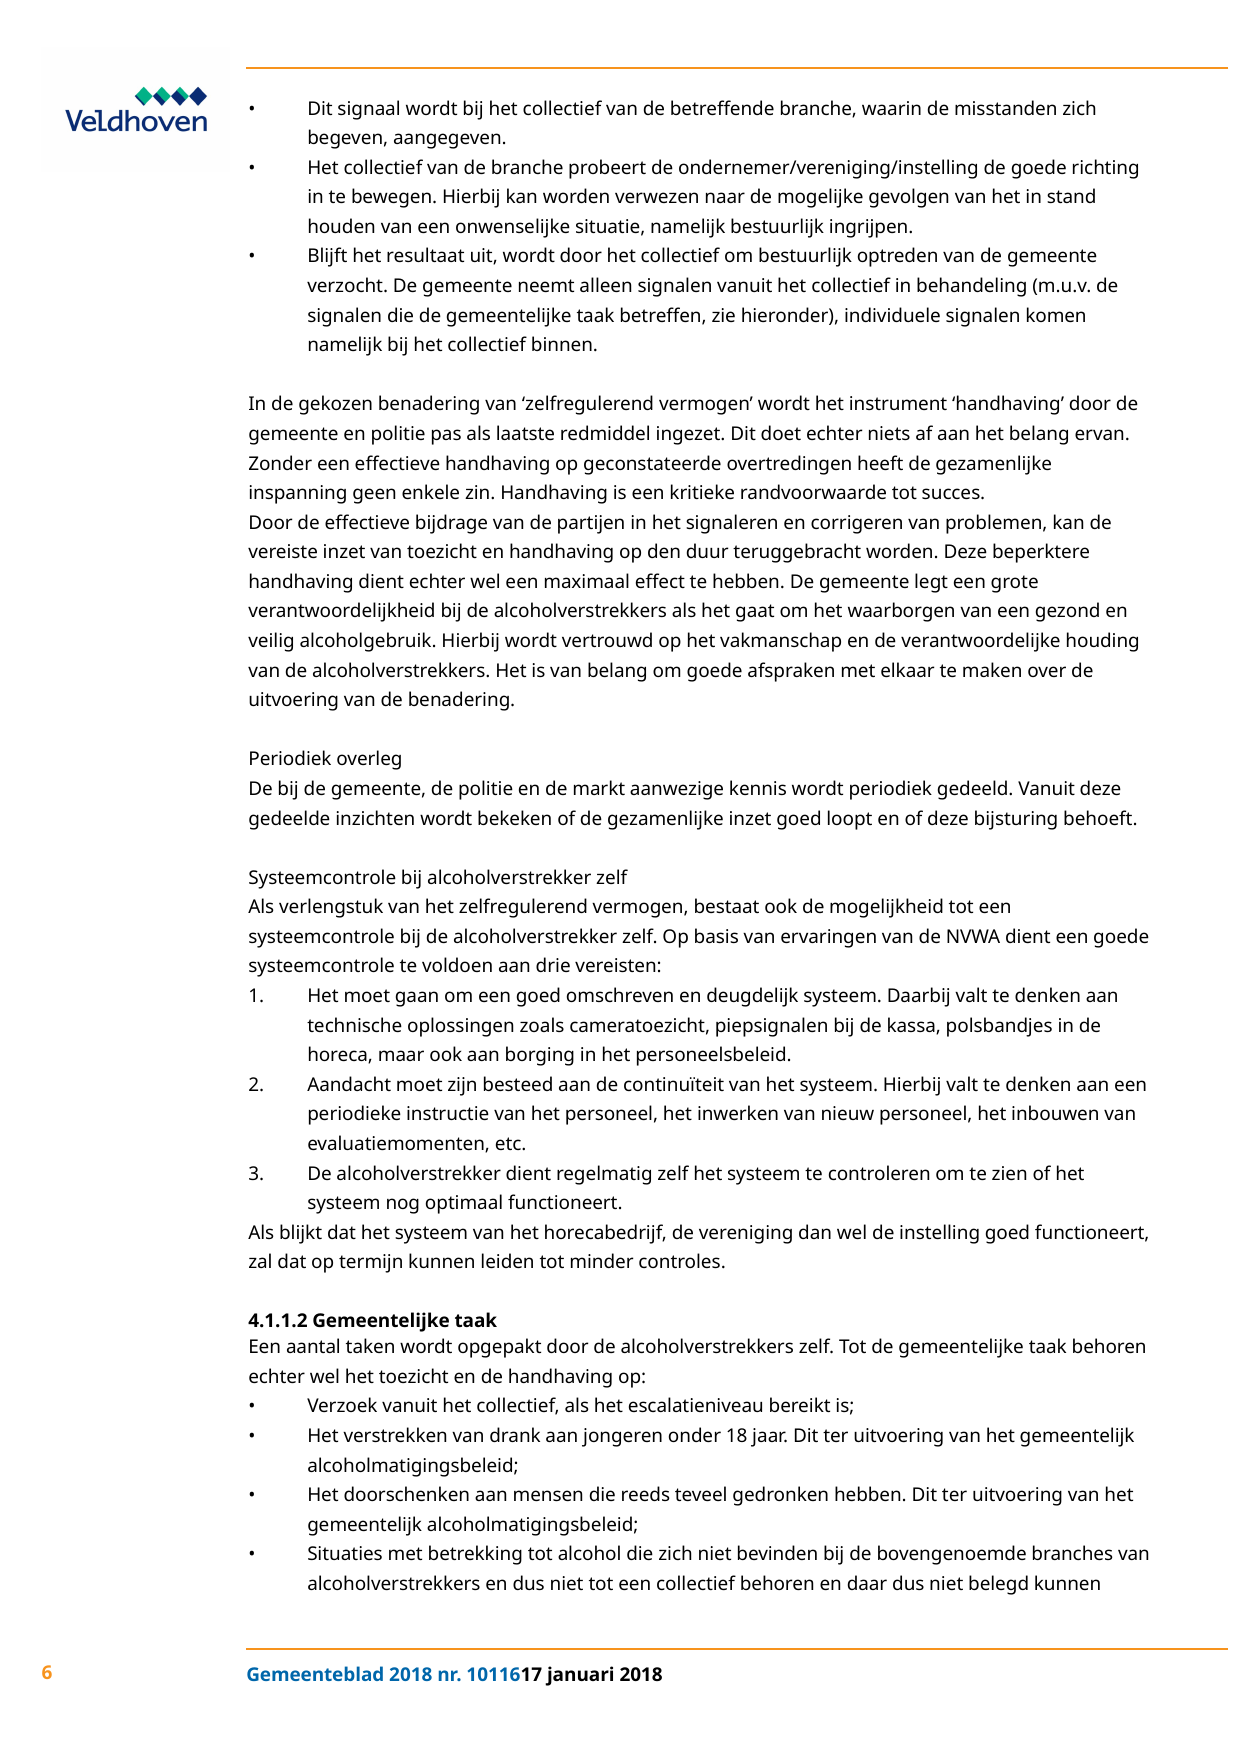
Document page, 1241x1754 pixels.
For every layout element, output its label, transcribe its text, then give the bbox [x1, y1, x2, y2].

picture [41, 47, 231, 172]
text Periodiek overleg [248, 746, 1152, 771]
text Systeemcontrole bij alcoholverstrekker zelf [248, 864, 1152, 890]
list Aandacht moet zijn besteed aan de continuïteit van het systeem. Hierbij valt te denken aan een periodieke instructie van het personeel, het inwerken van nieuw personeel, het inbouwen van evaluatiemomenten, etc. [248, 1071, 1152, 1156]
list Het moet gaan om een goed omschreven en deugdelijk systeem. Daarbij valt te denken aan technische oplossingen zoals cameratoezicht, piepsignalen bij de kassa, polsbandjes in de horeca, maar ook aan borging in het personeelsbeleid. [248, 982, 1152, 1067]
text 4.1.1.2 Gemeentelijke taak [248, 1308, 1152, 1333]
text Als blijkt dat het systeem van het horecabedrijf, de vereniging dan wel de instelling goed functioneert, zal dat op termijn kunnen leiden tot minder controles. [248, 1219, 1152, 1274]
list De alcoholverstrekker dient regelmatig zelf het systeem te controleren om te zien of het systeem nog optimaal functioneert. [248, 1160, 1152, 1215]
text De bij de gemeente, de politie en de markt aanwezige kennis wordt periodiek gedeeld. Vanuit deze gedeelde inzichten wordt bekeken of de gezamenlijke inzet goed loopt en of deze bijsturing behoeft. [248, 775, 1152, 831]
text In de gekozen benadering van ‘zelfregulerend vermogen’ wordt het instrument ‘handhaving’ door de gemeente en politie pas als laatste redmiddel ingezet. Dit doet echter niets af aan het belang ervan. Zonder een effectieve handhaving op geconstateerde overtredingen heeft de gezamenlijke inspanning geen enkele zin. Handhaving is een kritieke randvoorwaarde tot succes. [248, 391, 1152, 505]
text Door de effectieve bijdrage van de partijen in het signaleren en corrigeren van problemen, kan de vereiste inzet van toezicht en handhaving op den duur teruggebracht worden. Deze beperktere handhaving dient echter wel een maximaal effect te hebben. De gemeente legt een grote verantwoordelijkheid bij de alcoholverstrekkers als het gaat om het waarborgen van een gezond en veilig alcoholgebruik. Hierbij wordt vertrouwd op het vakmanschap en de verantwoordelijke houding van de alcoholverstrekkers. Het is van belang om goede afspraken met elkaar te maken over de uitvoering van de benadering. [248, 509, 1152, 712]
list Het verstrekken van drank aan jongeren onder 18 jaar. Dit ter uitvoering van het gemeentelijk alcoholmatigingsbeleid; [248, 1422, 1152, 1477]
list Blijft het resultaat uit, wordt door het collectief om bestuurlijk optreden van de gemeente verzocht. De gemeente neemt alleen signalen vanuit het collectief in behandeling (m.u.v. de signalen die de gemeentelijke taak betreffen, zie hieronder), individuele signalen komen namelijk bij het collectief binnen. [248, 243, 1152, 357]
list Het collectief van de branche probeert de ondernemer/vereniging/instelling de goede richting in te bewegen. Hierbij kan worden verwezen naar de mogelijke gevolgen van het in stand houden van een onwenselijke situatie, namelijk bestuurlijk ingrijpen. [248, 154, 1152, 239]
list Het doorschenken aan mensen die reeds teveel gedronken hebben. Dit ter uitvoering van het gemeentelijk alcoholmatigingsbeleid; [248, 1481, 1152, 1537]
text Een aantal taken wordt opgepakt door de alcoholverstrekkers zelf. Tot de gemeentelijke taak behoren echter wel het toezicht en de handhaving op: [248, 1333, 1152, 1389]
list Dit signaal wordt bij het collectief van de betreffende branche, waarin de misstanden zich begeven, aangegeven. [248, 95, 1152, 150]
list Verzoek vanuit het collectief, als het escalatieniveau bereikt is; [248, 1393, 1152, 1418]
list Situaties met betrekking tot alcohol die zich niet bevinden bij de bovengenoemde branches van alcoholverstrekkers en dus niet tot een collectief behoren en daar dus niet belegd kunnen [248, 1541, 1152, 1596]
text Als verlengstuk van het zelfregulerend vermogen, bestaat ook de mogelijkheid tot een systeemcontrole bij de alcoholverstrekker zelf. Op basis van ervaringen van de NVWA dient een goede systeemcontrole te voldoen aan drie vereisten: [248, 893, 1152, 978]
